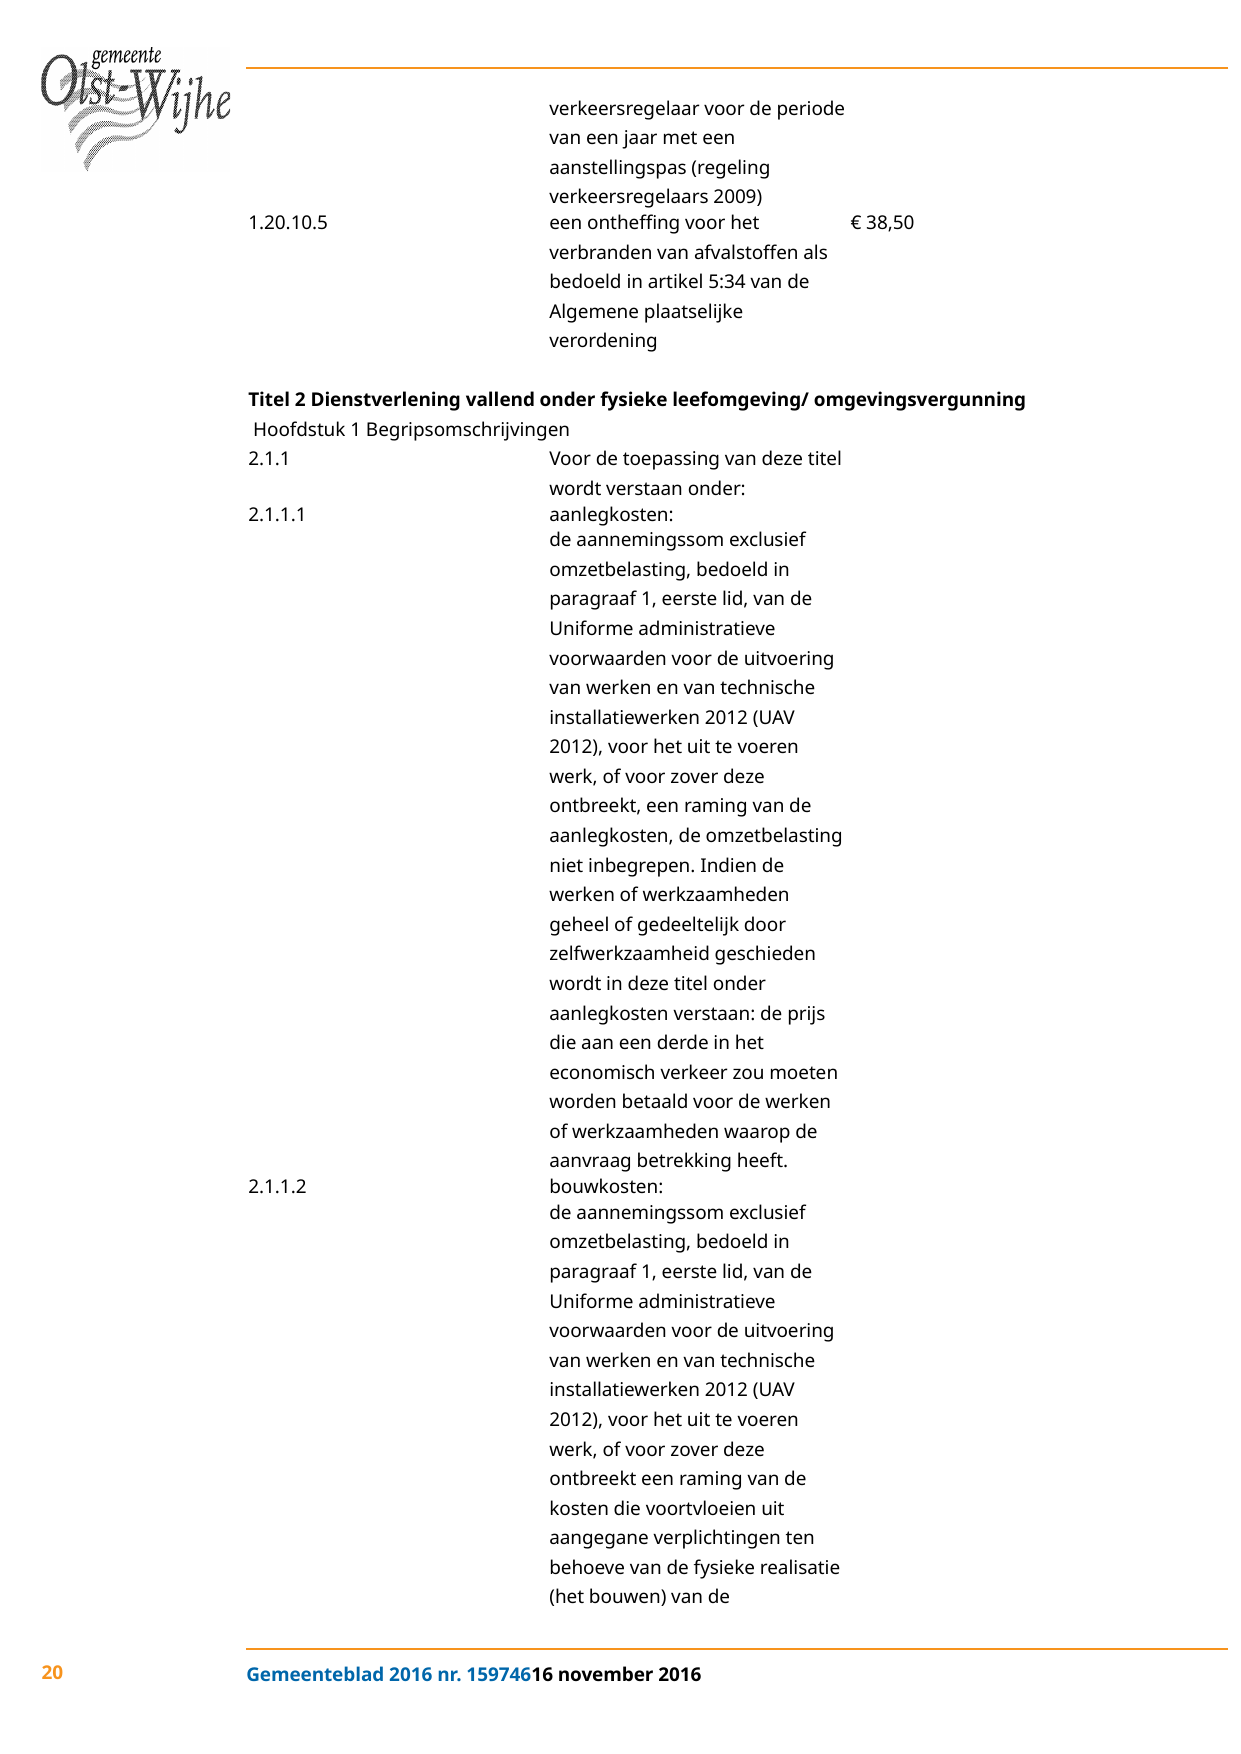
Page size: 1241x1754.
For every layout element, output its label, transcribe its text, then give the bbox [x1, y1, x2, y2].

table_cell bouwkosten: [549, 1174, 850, 1199]
table_header [850, 445, 1152, 501]
table_cell 2.1.1.1 [248, 501, 549, 526]
table_cell verkeersregelaar voor de periode van een jaar met een aanstellingspas (regeling verkeersregelaars 2009) [549, 95, 850, 209]
table_cell een ontheffing voor het verbranden van afvalstoffen als bedoeld in artikel 5:34 van de Algemene plaatselijke verordening [549, 209, 850, 353]
table_cell de aannemingssom exclusief omzetbelasting, bedoeld in paragraaf 1, eerste lid, van de Uniforme administratieve voorwaarden voor de uitvoering van werken en van technische installatiewerken 2012 (UAV 2012), voor het uit te voeren werk, of voor zover deze ontbreekt, een raming van de aanlegkosten, de omzetbelasting niet inbegrepen. Indien de werken of werkzaamheden geheel of gedeeltelijk door zelfwerkzaamheid geschieden wordt in deze titel onder aanlegkosten verstaan: de prijs die aan een derde in het economisch verkeer zou moeten worden betaald voor de werken of werkzaamheden waarop de aanvraag betrekking heeft. [549, 526, 850, 1173]
table_cell 1.20.10.5 [248, 209, 549, 353]
table_cell [248, 95, 549, 209]
table_cell aanlegkosten: [549, 501, 850, 526]
picture [41, 47, 231, 172]
table_cell 2.1.1.2 [248, 1174, 549, 1199]
table_cell [850, 1199, 1152, 1609]
table_cell [850, 1174, 1152, 1199]
table_cell [248, 1199, 549, 1609]
text Titel 2 Dienstverlening vallend onder fysieke leefomgeving/ omgevingsvergunning [248, 386, 1152, 412]
text Hoofdstuk 1 Begripsomschrijvingen [248, 416, 1152, 441]
table_header 2.1.1 [248, 445, 549, 501]
table_cell € 38,50 [850, 209, 1152, 353]
table_cell [850, 526, 1152, 1173]
table_header Voor de toepassing van deze titel wordt verstaan onder: [549, 445, 850, 501]
table_cell [850, 95, 1152, 209]
table_cell [248, 526, 549, 1173]
table_cell [850, 501, 1152, 526]
table_cell de aannemingssom exclusief omzetbelasting, bedoeld in paragraaf 1, eerste lid, van de Uniforme administratieve voorwaarden voor de uitvoering van werken en van technische installatiewerken 2012 (UAV 2012), voor het uit te voeren werk, of voor zover deze ontbreekt een raming van de kosten die voortvloeien uit aangegane verplichtingen ten behoeve van de fysieke realisatie (het bouwen) van de [549, 1199, 850, 1609]
